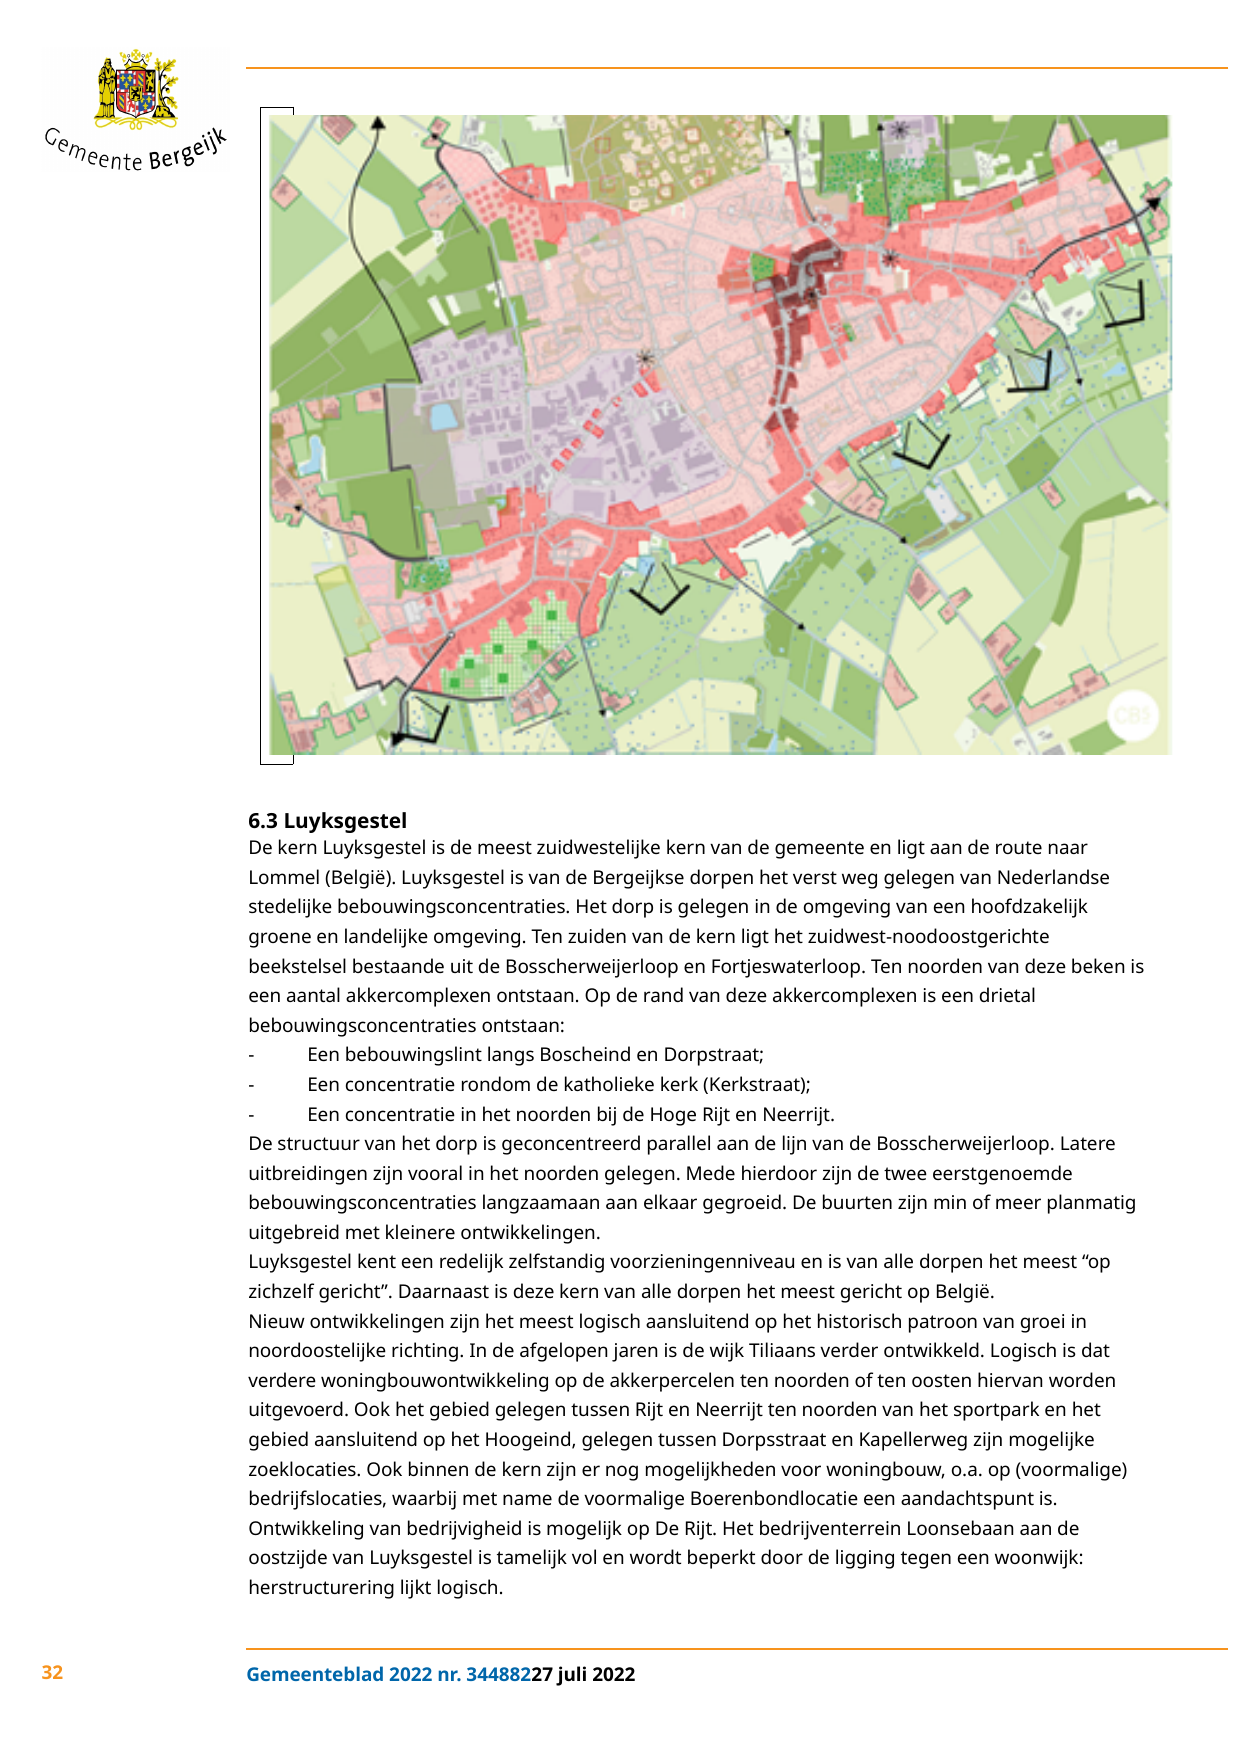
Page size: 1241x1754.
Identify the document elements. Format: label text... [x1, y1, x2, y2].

text De structuur van het dorp is geconcentreerd parallel aan de lijn van de Bosscherweijerloop. Latere uitbreidingen zijn vooral in het noorden gelegen. Mede hierdoor zijn de twee eerstgenoemde bebouwingsconcentraties langzaamaan aan elkaar gegroeid. De buurten zijn min of meer planmatig uitgebreid met kleinere ontwikkelingen. [248, 1130, 1152, 1245]
picture [268, 115, 1173, 755]
text Nieuw ontwikkelingen zijn het meest logisch aansluitend op het historisch patroon van groei in noordoostelijke richting. In de afgelopen jaren is de wijk Tiliaans verder ontwikkeld. Logisch is dat verdere woningbouwontwikkeling op de akkerpercelen ten noorden of ten oosten hiervan worden uitgevoerd. Ook het gebied gelegen tussen Rijt en Neerrijt ten noorden van het sportpark en het gebied aansluitend op het Hoogeind, gelegen tussen Dorpsstraat en Kapellerweg zijn mogelijke zoeklocaties. Ook binnen de kern zijn er nog mogelijkheden voor woningbouw, o.a. op (voormalige) bedrijfslocaties, waarbij met name de voormalige Boerenbondlocatie een aandachtspunt is. Ontwikkeling van bedrijvigheid is mogelijk op De Rijt. Het bedrijventerrein Loonsebaan aan de oostzijde van Luyksgestel is tamelijk vol en wordt beperkt door de ligging tegen een woonwijk: herstructurering lijkt logisch. [248, 1308, 1152, 1600]
text De kern Luyksgestel is de meest zuidwestelijke kern van de gemeente en ligt aan de route naar Lommel (België). Luyksgestel is van de Bergeijkse dorpen het verst weg gelegen van Nederlandse stedelijke bebouwingsconcentraties. Het dorp is gelegen in de omgeving van een hoofdzakelijk groene en landelijke omgeving. Ten zuiden van de kern ligt het zuidwest-noodoostgerichte beekstelsel bestaande uit de Bosscherweijerloop en Fortjeswaterloop. Ten noorden van deze beken is een aantal akkercomplexen ontstaan. Op de rand van deze akkercomplexen is een drietal bebouwingsconcentraties ontstaan: [248, 834, 1152, 1038]
list Een bebouwingslint langs Boscheind en Dorpstraat; [248, 1042, 1152, 1067]
text 6.3 Luyksgestel [248, 806, 1152, 834]
text Luyksgestel kent een redelijk zelfstandig voorzieningenniveau en is van alle dorpen het meest “op zichzelf gericht”. Daarnaast is deze kern van alle dorpen het meest gericht op België. [248, 1249, 1152, 1304]
list Een concentratie in het noorden bij de Hoge Rijt en Neerrijt. [248, 1101, 1152, 1126]
picture [41, 47, 231, 172]
list Een concentratie rondom de katholieke kerk (Kerkstraat); [248, 1071, 1152, 1097]
